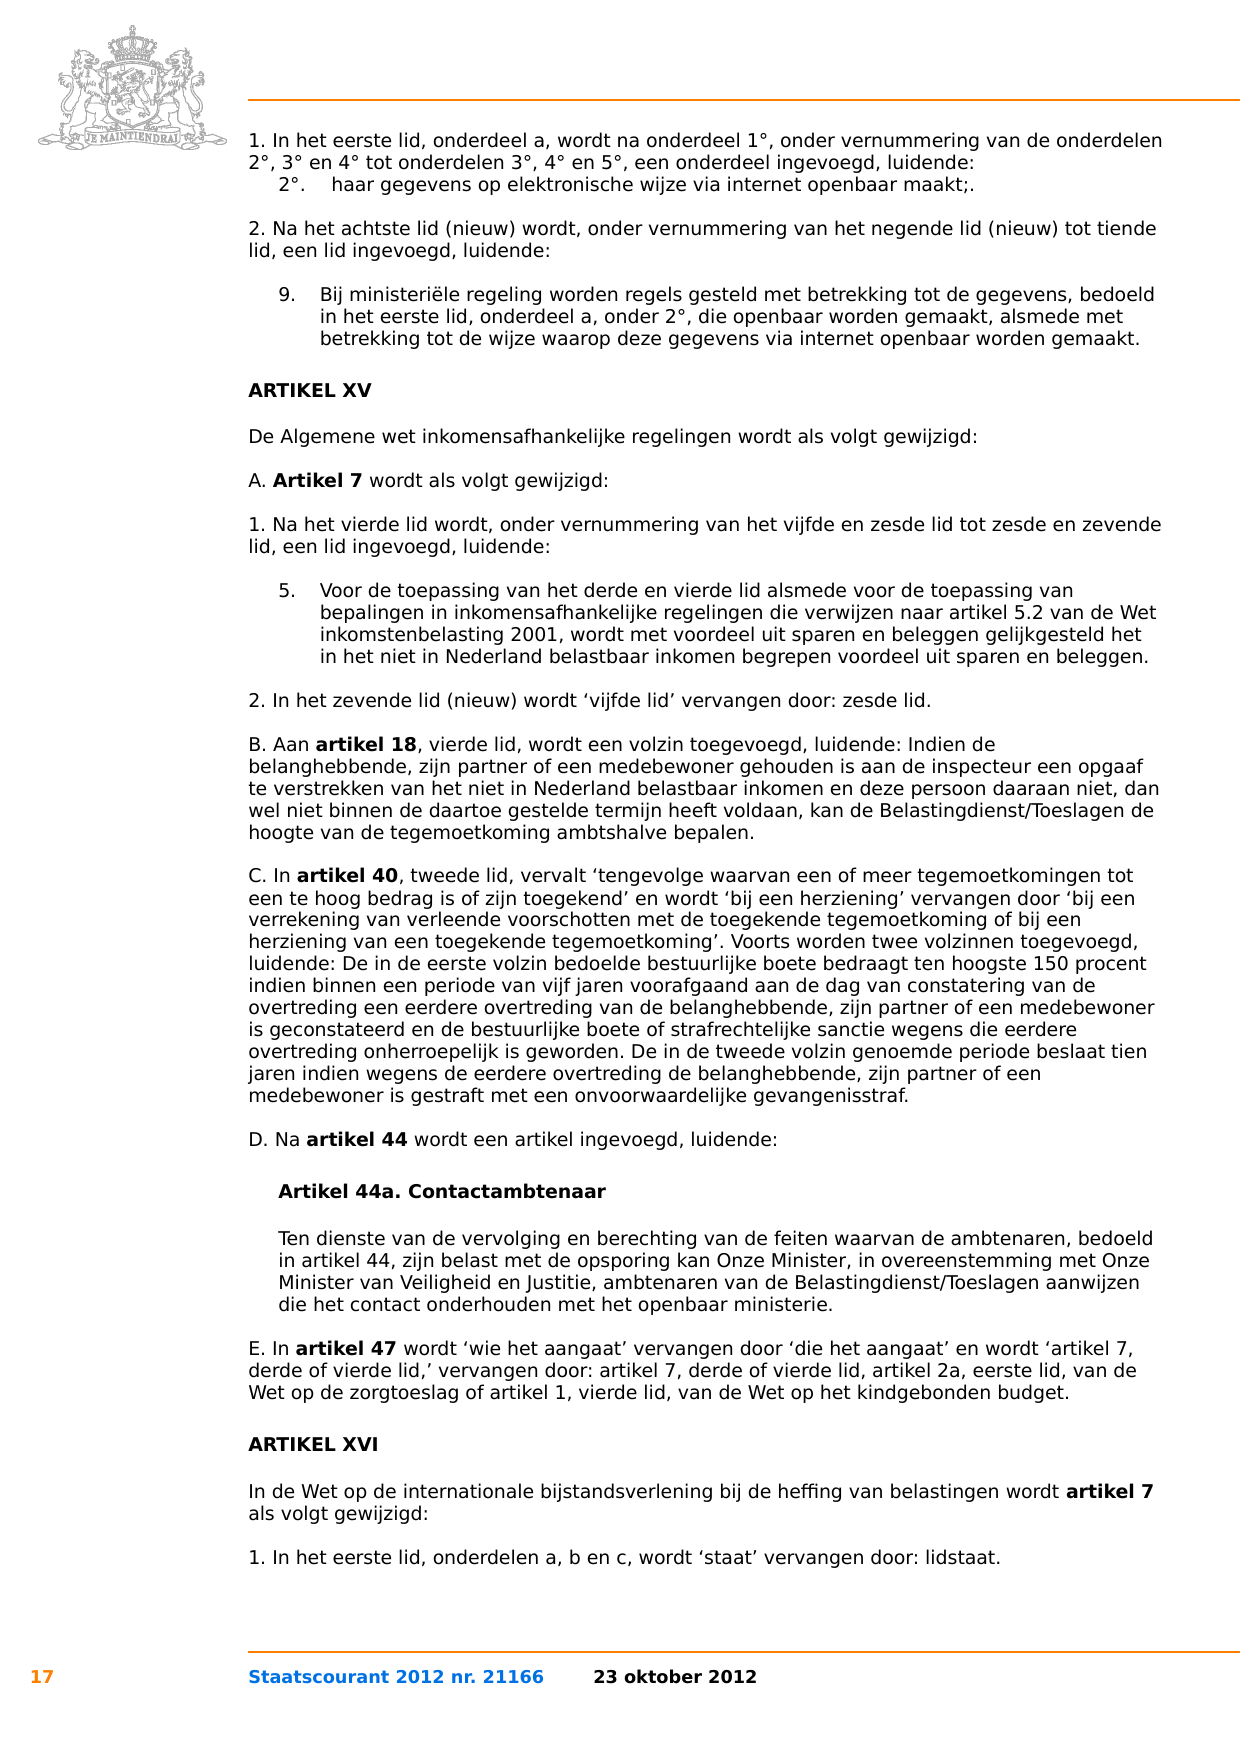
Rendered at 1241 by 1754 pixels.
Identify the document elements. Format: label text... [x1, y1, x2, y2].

text 2. Na het achtste lid (nieuw) wordt, onder vernummering van het negende lid (nieuw) tot tiende lid, een lid ingevoegd, luidende: [248, 218, 1163, 262]
text A. Artikel 7 wordt als volgt gewijzigd: [248, 470, 1163, 492]
subtitle ARTIKEL XV [248, 379, 1163, 401]
picture [38, 25, 227, 150]
subtitle ARTIKEL XVI [248, 1434, 1163, 1456]
text C. In artikel 40, tweede lid, vervalt ‘tengevolge waarvan een of meer tegemoetkomingen tot een te hoog bedrag is of zijn toegekend’ en wordt ‘bij een herziening’ vervangen door ‘bij een verrekening van verleende voorschotten met de toegekende tegemoetkoming of bij een herziening van een toegekende tegemoetkoming’. Voorts worden twee volzinnen toegevoegd, luidende: De in de eerste volzin bedoelde bestuurlijke boete bedraagt ten hoogste 150 procent indien binnen een periode van vijf jaren voorafgaand aan de dag van constatering van de overtreding een eerdere overtreding van de belanghebbende, zijn partner of een medebewoner is geconstateerd en de bestuurlijke boete of strafrechtelijke sanctie wegens die eerdere overtreding onherroepelijk is geworden. De in de tweede volzin genoemde periode beslaat tien jaren indien wegens de eerdere overtreding de belanghebbende, zijn partner of een medebewoner is gestraft met een onvoorwaardelijke gevangenisstraf. [248, 865, 1163, 1107]
text 1. In het eerste lid, onderdeel a, wordt na onderdeel 1°, onder vernummering van de onderdelen 2°, 3° en 4° tot onderdelen 3°, 4° en 5°, een onderdeel ingevoegd, luidende: [248, 130, 1163, 174]
text D. Na artikel 44 wordt een artikel ingevoegd, luidende: [248, 1129, 1163, 1151]
text In de Wet op de internationale bijstandsverlening bij de heffing van belastingen wordt artikel 7 als volgt gewijzigd: [248, 1481, 1163, 1525]
text 1. In het eerste lid, onderdelen a, b en c, wordt ‘staat’ vervangen door: lidstaat. [248, 1547, 1163, 1568]
subtitle Artikel 44a. Contactambtenaar [278, 1181, 1163, 1203]
text 9. Bij ministeriële regeling worden regels gesteld met betrekking tot de gegevens, bedoeld in het eerste lid, onderdeel a, onder 2°, die openbaar worden gemaakt, alsmede met betrekking tot de wijze waarop deze gegevens via internet openbaar worden gemaakt. [278, 283, 1163, 349]
text 2°. haar gegevens op elektronische wijze via internet openbaar maakt;. [278, 174, 1163, 196]
text De Algemene wet inkomensafhankelijke regelingen wordt als volgt gewijzigd: [248, 426, 1163, 448]
text 1. Na het vierde lid wordt, onder vernummering van het vijfde en zesde lid tot zesde en zevende lid, een lid ingevoegd, luidende: [248, 514, 1163, 558]
text 2. In het zevende lid (nieuw) wordt ‘vijfde lid’ vervangen door: zesde lid. [248, 690, 1163, 712]
text 5. Voor de toepassing van het derde en vierde lid alsmede voor de toepassing van bepalingen in inkomensafhankelijke regelingen die verwijzen naar artikel 5.2 van de Wet inkomstenbelasting 2001, wordt met voordeel uit sparen en beleggen gelijkgesteld het in het niet in Nederland belastbaar inkomen begrepen voordeel uit sparen en beleggen. [278, 580, 1163, 668]
text B. Aan artikel 18, vierde lid, wordt een volzin toegevoegd, luidende: Indien de belanghebbende, zijn partner of een medebewoner gehouden is aan de inspecteur een opgaaf te verstrekken van het niet in Nederland belastbaar inkomen en deze persoon daaraan niet, dan wel niet binnen de daartoe gestelde termijn heeft voldaan, kan de Belastingdienst/Toeslagen de hoogte van de tegemoetkoming ambtshalve bepalen. [248, 734, 1163, 843]
text E. In artikel 47 wordt ‘wie het aangaat’ vervangen door ‘die het aangaat’ en wordt ‘artikel 7, derde of vierde lid,’ vervangen door: artikel 7, derde of vierde lid, artikel 2a, eerste lid, van de Wet op de zorgtoeslag of artikel 1, vierde lid, van de Wet op het kindgebonden budget. [248, 1338, 1163, 1404]
text Ten dienste van de vervolging en berechting van de feiten waarvan de ambtenaren, bedoeld in artikel 44, zijn belast met de opsporing kan Onze Minister, in overeenstemming met Onze Minister van Veiligheid en Justitie, ambtenaren van de Belastingdienst/Toeslagen aanwijzen die het contact onderhouden met het openbaar ministerie. [278, 1228, 1163, 1316]
